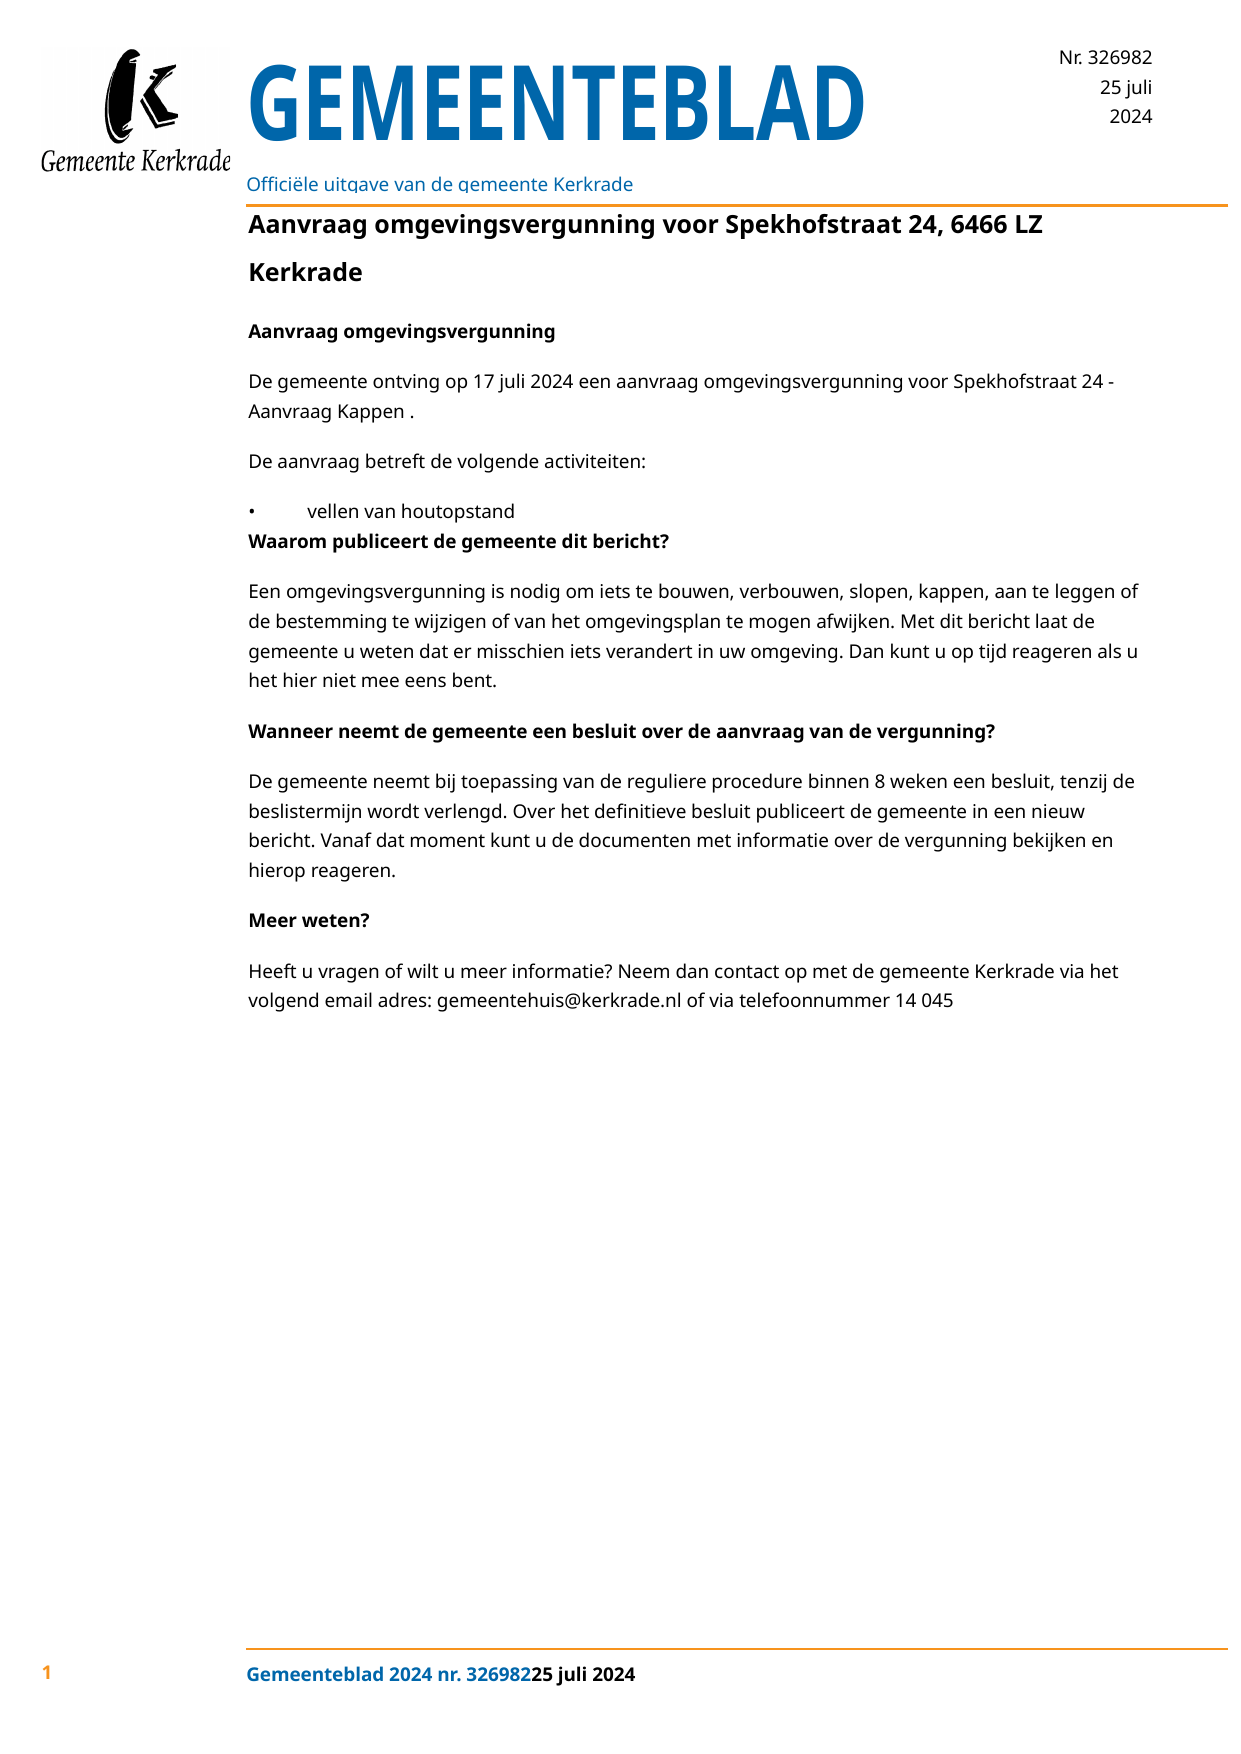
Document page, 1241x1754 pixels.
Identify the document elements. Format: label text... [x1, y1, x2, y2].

text De gemeente ontving op 17 juli 2024 een aanvraag omgevingsvergunning voor Spekhofstraat 24 - Aanvraag Kappen . [248, 368, 1152, 424]
picture [41, 47, 231, 172]
text Waarom publiceert de gemeente dit bericht? [248, 528, 1152, 554]
text Een omgevingsvergunning is nodig om iets te bouwen, verbouwen, slopen, kappen, aan te leggen of de bestemming te wijzigen of van het omgevingsplan te mogen afwijken. Met dit bericht laat de gemeente u weten dat er misschien iets verandert in uw omgeving. Dan kunt u op tijd reageren als u het hier niet mee eens bent. [248, 579, 1152, 693]
text Meer weten? [248, 907, 1152, 933]
text Wanneer neemt de gemeente een besluit over de aanvraag van de vergunning? [248, 718, 1152, 744]
list vellen van houtopstand [248, 499, 1152, 524]
text Aanvraag omgevingsvergunning [248, 318, 1152, 344]
text Aanvraag omgevingsvergunning voor Spekhofstraat 24, 6466 LZ Kerkrade [248, 207, 1152, 288]
text Heeft u vragen of wilt u meer informatie? Neem dan contact op met de gemeente Kerkrade via het volgend email adres: gemeentehuis@kerkrade.nl of via telefoonnummer 14 045 [248, 958, 1152, 1013]
text De aanvraag betreft de volgende activiteiten: [248, 448, 1152, 474]
text De gemeente neemt bij toepassing van de reguliere procedure binnen 8 weken een besluit, tenzij de beslistermijn wordt verlengd. Over het definitieve besluit publiceert de gemeente in een nieuw bericht. Vanaf dat moment kunt u de documenten met informatie over de vergunning bekijken en hierop reageren. [248, 768, 1152, 883]
